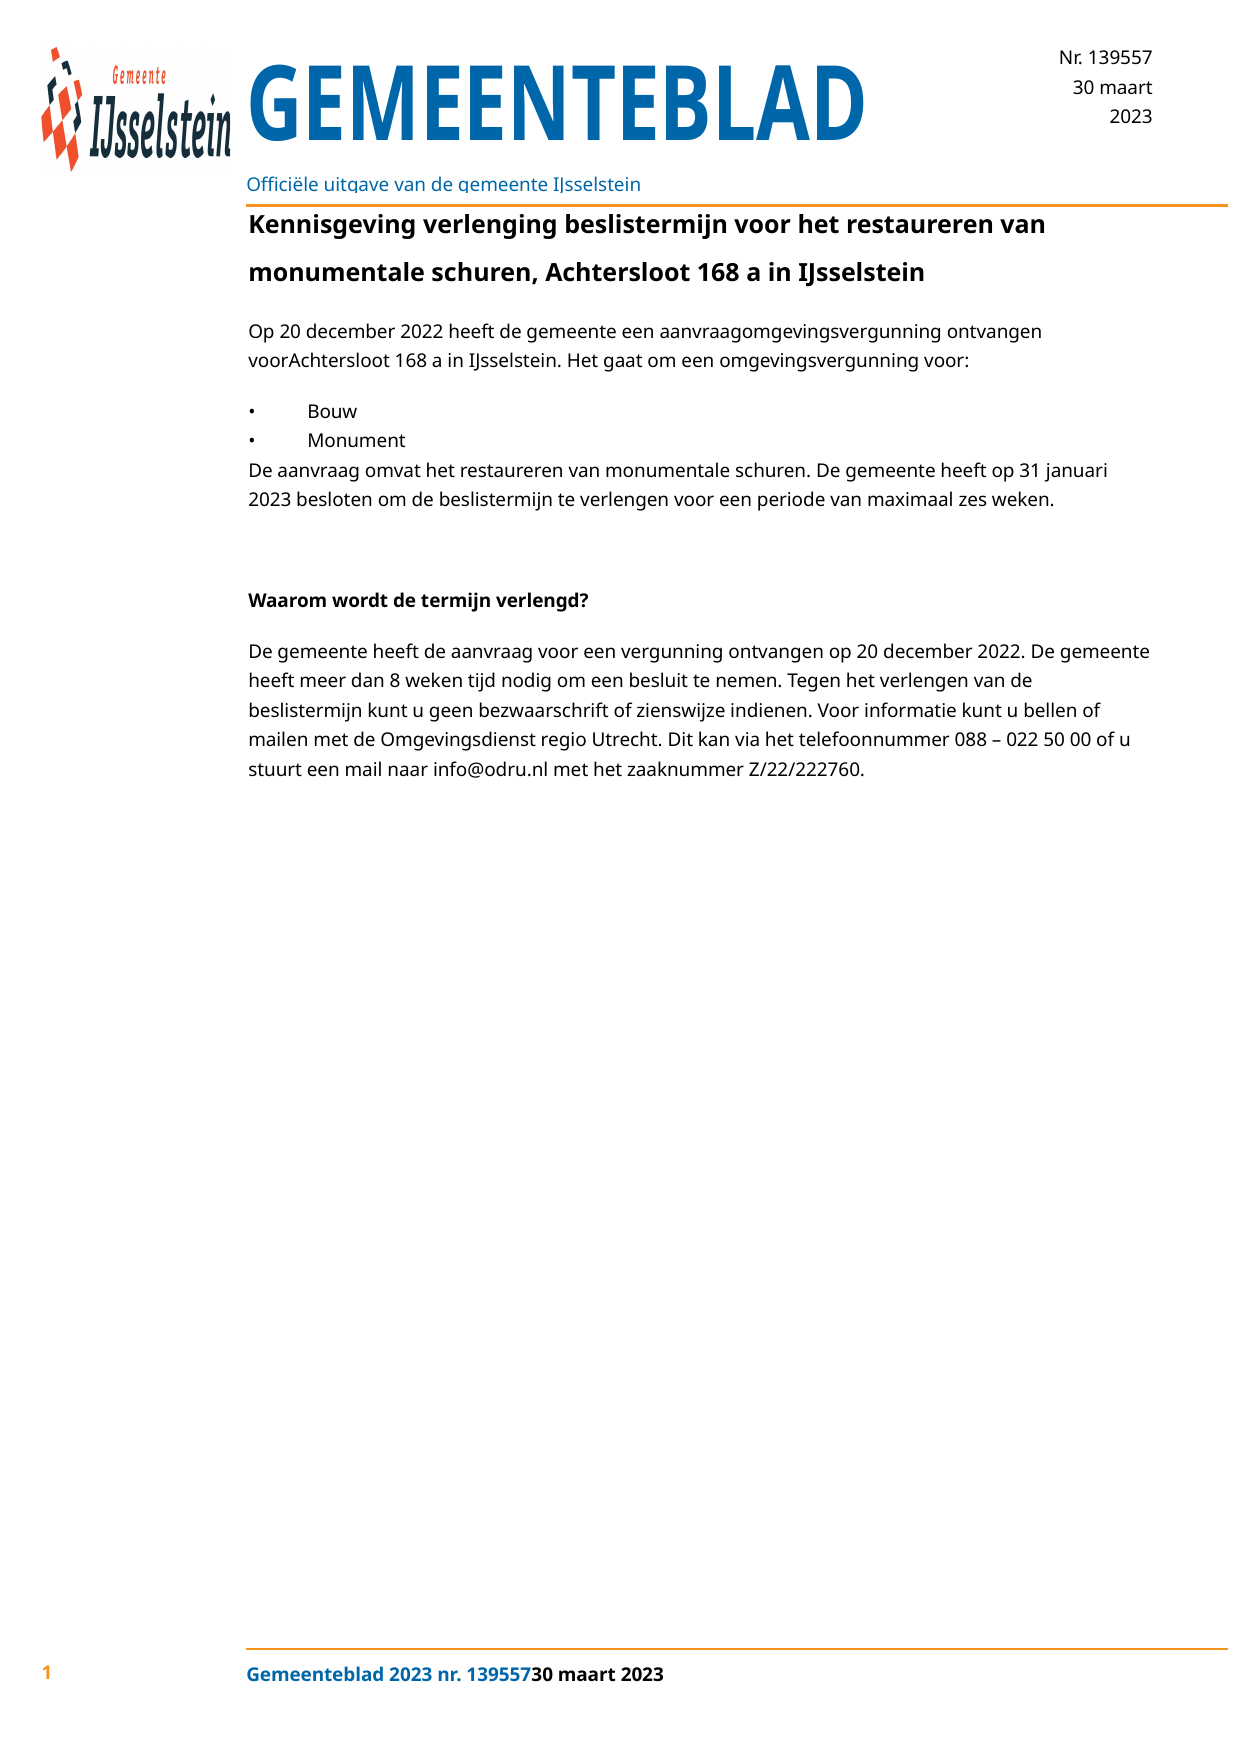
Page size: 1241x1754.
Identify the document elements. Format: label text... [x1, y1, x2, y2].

text De aanvraag omvat het restaureren van monumentale schuren. De gemeente heeft op 31 januari 2023 besloten om de beslistermijn te verlengen voor een periode van maximaal zes weken. [248, 457, 1152, 512]
text De gemeente heeft de aanvraag voor een vergunning ontvangen op 20 december 2022. De gemeente heeft meer dan 8 weken tijd nodig om een besluit te nemen. Tegen het verlengen van de beslistermijn kunt u geen bezwaarschrift of zienswijze indienen. Voor informatie kunt u bellen of mailen met de Omgevingsdienst regio Utrecht. Dit kan via het telefoonnummer 088 – 022 50 00 of u stuurt een mail naar info@odru.nl met het zaaknummer Z/22/222760. [248, 638, 1152, 782]
list Monument [248, 427, 1152, 453]
text Waarom wordt de termijn verlengd? [248, 587, 1152, 613]
text Op 20 december 2022 heeft de gemeente een aanvraagomgevingsvergunning ontvangen voorAchtersloot 168 a in IJsselstein. Het gaat om een omgevingsvergunning voor: [248, 318, 1152, 373]
picture [41, 47, 231, 172]
text Kennisgeving verlenging beslistermijn voor het restaureren van monumentale schuren, Achtersloot 168 a in IJsselstein [248, 207, 1152, 288]
list Bouw [248, 398, 1152, 424]
